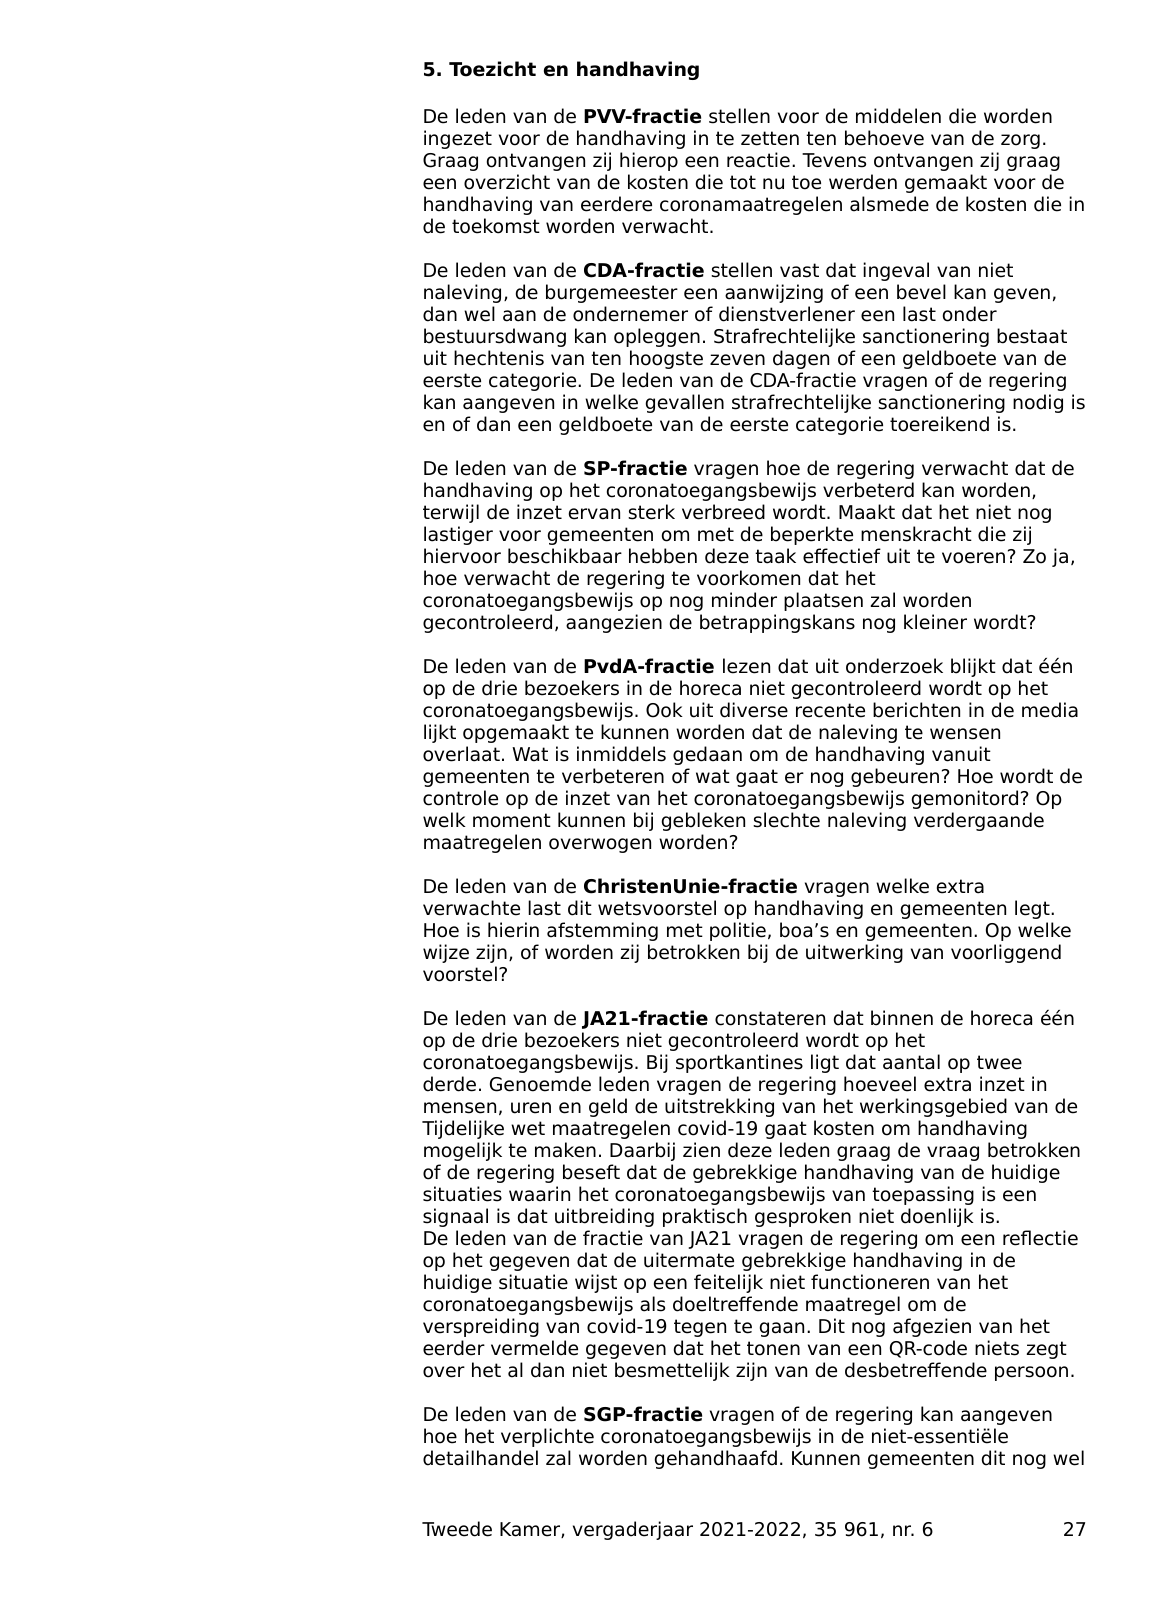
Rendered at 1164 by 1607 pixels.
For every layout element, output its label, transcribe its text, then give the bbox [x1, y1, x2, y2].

text De leden van de CDA-fractie stellen vast dat ingeval van niet naleving, de burgemeester een aanwijzing of een bevel kan geven, dan wel aan de ondernemer of dienstverlener een last onder bestuursdwang kan opleggen. Strafrechtelijke sanctionering bestaat uit hechtenis van ten hoogste zeven dagen of een geldboete van de eerste categorie. De leden van de CDA-fractie vragen of de regering kan aangeven in welke gevallen strafrechtelijke sanctionering nodig is en of dan een geldboete van de eerste categorie toereikend is. [422, 260, 1087, 436]
text De leden van de JA21-fractie constateren dat binnen de horeca één op de drie bezoekers niet gecontroleerd wordt op het coronatoegangsbewijs. Bij sportkantines ligt dat aantal op twee derde. Genoemde leden vragen de regering hoeveel extra inzet in mensen, uren en geld de uitstrekking van het werkingsgebied van de Tijdelijke wet maatregelen covid-19 gaat kosten om handhaving mogelijk te maken. Daarbij zien deze leden graag de vraag betrokken of de regering beseft dat de gebrekkige handhaving van de huidige situaties waarin het coronatoegangsbewijs van toepassing is een signaal is dat uitbreiding praktisch gesproken niet doenlijk is. [422, 1008, 1087, 1228]
text De leden van de ChristenUnie-fractie vragen welke extra verwachte last dit wetsvoorstel op handhaving en gemeenten legt. Hoe is hierin afstemming met politie, boa’s en gemeenten. Op welke wijze zijn, of worden zij betrokken bij de uitwerking van voorliggend voorstel? [422, 876, 1087, 986]
text De leden van de SP-fractie vragen hoe de regering verwacht dat de handhaving op het coronatoegangsbewijs verbeterd kan worden, terwijl de inzet ervan sterk verbreed wordt. Maakt dat het niet nog lastiger voor gemeenten om met de beperkte menskracht die zij hiervoor beschikbaar hebben deze taak effectief uit te voeren? Zo ja, hoe verwacht de regering te voorkomen dat het coronatoegangsbewijs op nog minder plaatsen zal worden gecontroleerd, aangezien de betrappingskans nog kleiner wordt? [422, 458, 1087, 634]
subtitle 5. Toezicht en handhaving [422, 59, 1087, 81]
text De leden van de SGP-fractie vragen of de regering kan aangeven hoe het verplichte coronatoegangsbewijs in de niet-essentiële detailhandel zal worden gehandhaafd. Kunnen gemeenten dit nog wel [422, 1404, 1087, 1470]
text De leden van de fractie van JA21 vragen de regering om een reflectie op het gegeven dat de uitermate gebrekkige handhaving in de huidige situatie wijst op een feitelijk niet functioneren van het coronatoegangsbewijs als doeltreffende maatregel om de verspreiding van covid-19 tegen te gaan. Dit nog afgezien van het eerder vermelde gegeven dat het tonen van een QR-code niets zegt over het al dan niet besmettelijk zijn van de desbetreffende persoon. [422, 1228, 1087, 1382]
text De leden van de PVV-fractie stellen voor de middelen die worden ingezet voor de handhaving in te zetten ten behoeve van de zorg. Graag ontvangen zij hierop een reactie. Tevens ontvangen zij graag een overzicht van de kosten die tot nu toe werden gemaakt voor de handhaving van eerdere coronamaatregelen alsmede de kosten die in de toekomst worden verwacht. [422, 106, 1087, 238]
text De leden van de PvdA-fractie lezen dat uit onderzoek blijkt dat één op de drie bezoekers in de horeca niet gecontroleerd wordt op het coronatoegangsbewijs. Ook uit diverse recente berichten in de media lijkt opgemaakt te kunnen worden dat de naleving te wensen overlaat. Wat is inmiddels gedaan om de handhaving vanuit gemeenten te verbeteren of wat gaat er nog gebeuren? Hoe wordt de controle op de inzet van het coronatoegangsbewijs gemonitord? Op welk moment kunnen bij gebleken slechte naleving verdergaande maatregelen overwogen worden? [422, 656, 1087, 854]
